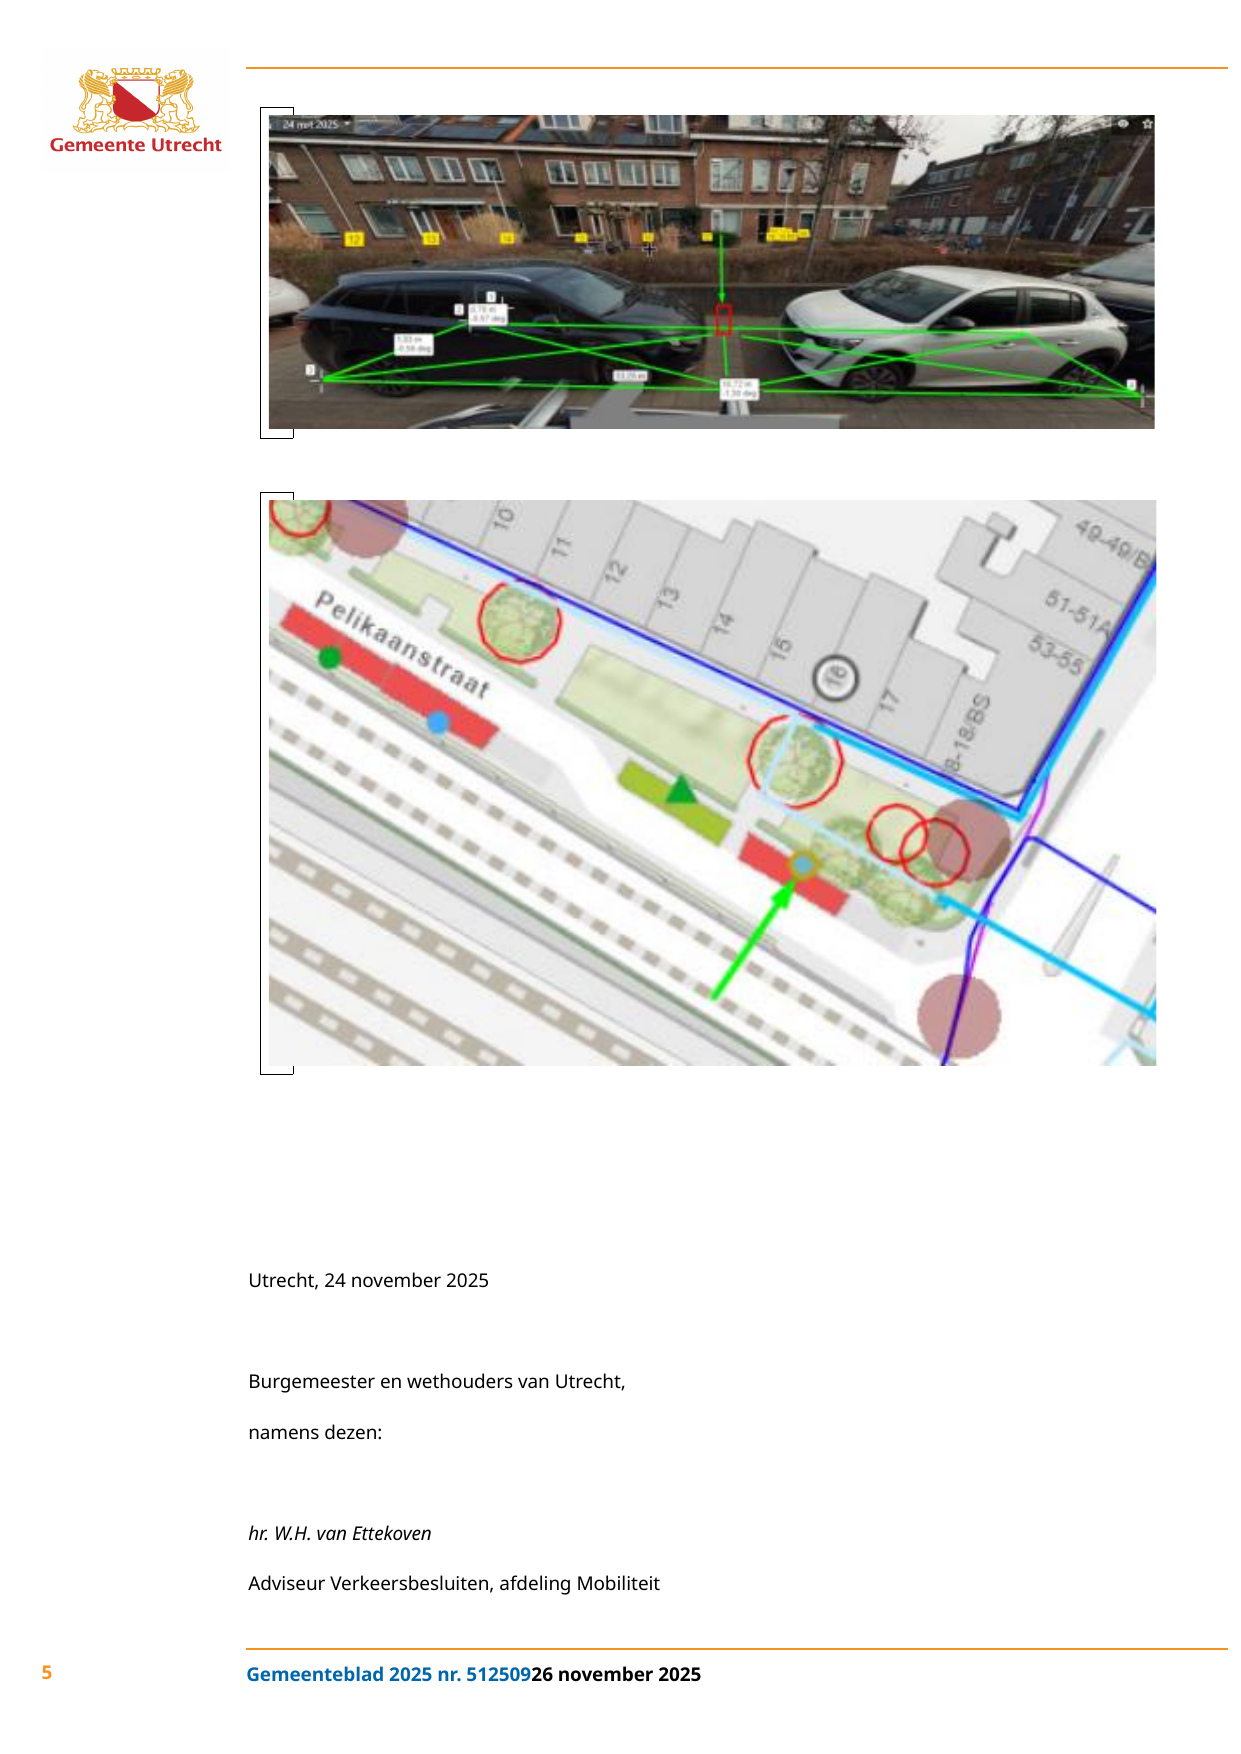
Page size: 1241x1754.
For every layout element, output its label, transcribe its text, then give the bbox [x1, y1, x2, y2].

text hr. W.H. van Ettekoven [248, 1520, 1152, 1545]
text Utrecht, 24 november 2025 [248, 1268, 1152, 1293]
picture [41, 47, 231, 172]
text Burgemeester en wethouders van Utrecht, [248, 1368, 1152, 1394]
text Adviseur Verkeersbesluiten, afdeling Mobiliteit [248, 1570, 1152, 1596]
picture [268, 500, 1157, 1066]
text namens dezen: [248, 1419, 1152, 1444]
picture [268, 115, 1155, 429]
